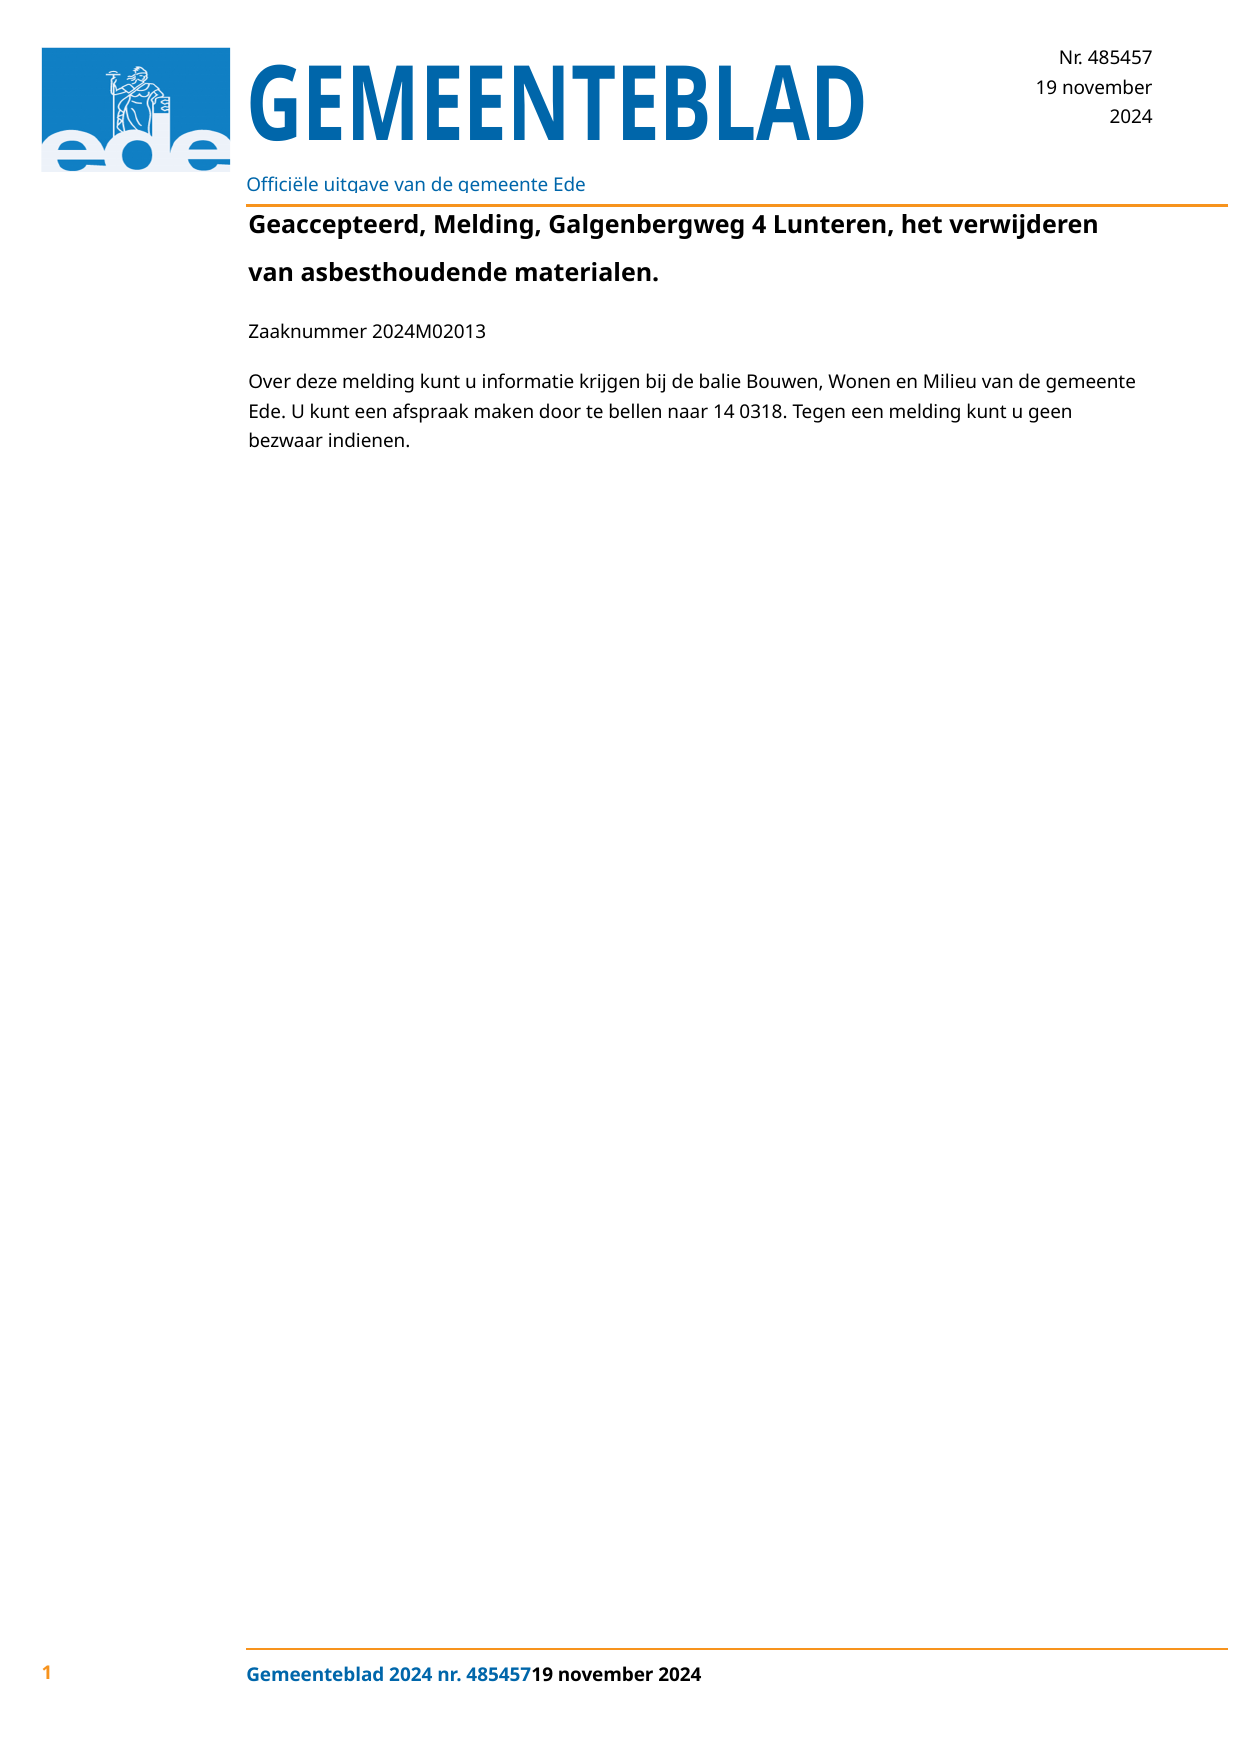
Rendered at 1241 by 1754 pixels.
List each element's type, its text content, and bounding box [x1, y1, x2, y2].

text Zaaknummer 2024M02013 [248, 318, 1152, 344]
picture [41, 47, 231, 172]
text Over deze melding kunt u informatie krijgen bij de balie Bouwen, Wonen en Milieu van de gemeente Ede. U kunt een afspraak maken door te bellen naar 14 0318. Tegen een melding kunt u geen bezwaar indienen. [248, 368, 1152, 453]
text Geaccepteerd, Melding, Galgenbergweg 4 Lunteren, het verwijderen van asbesthoudende materialen. [248, 207, 1152, 288]
